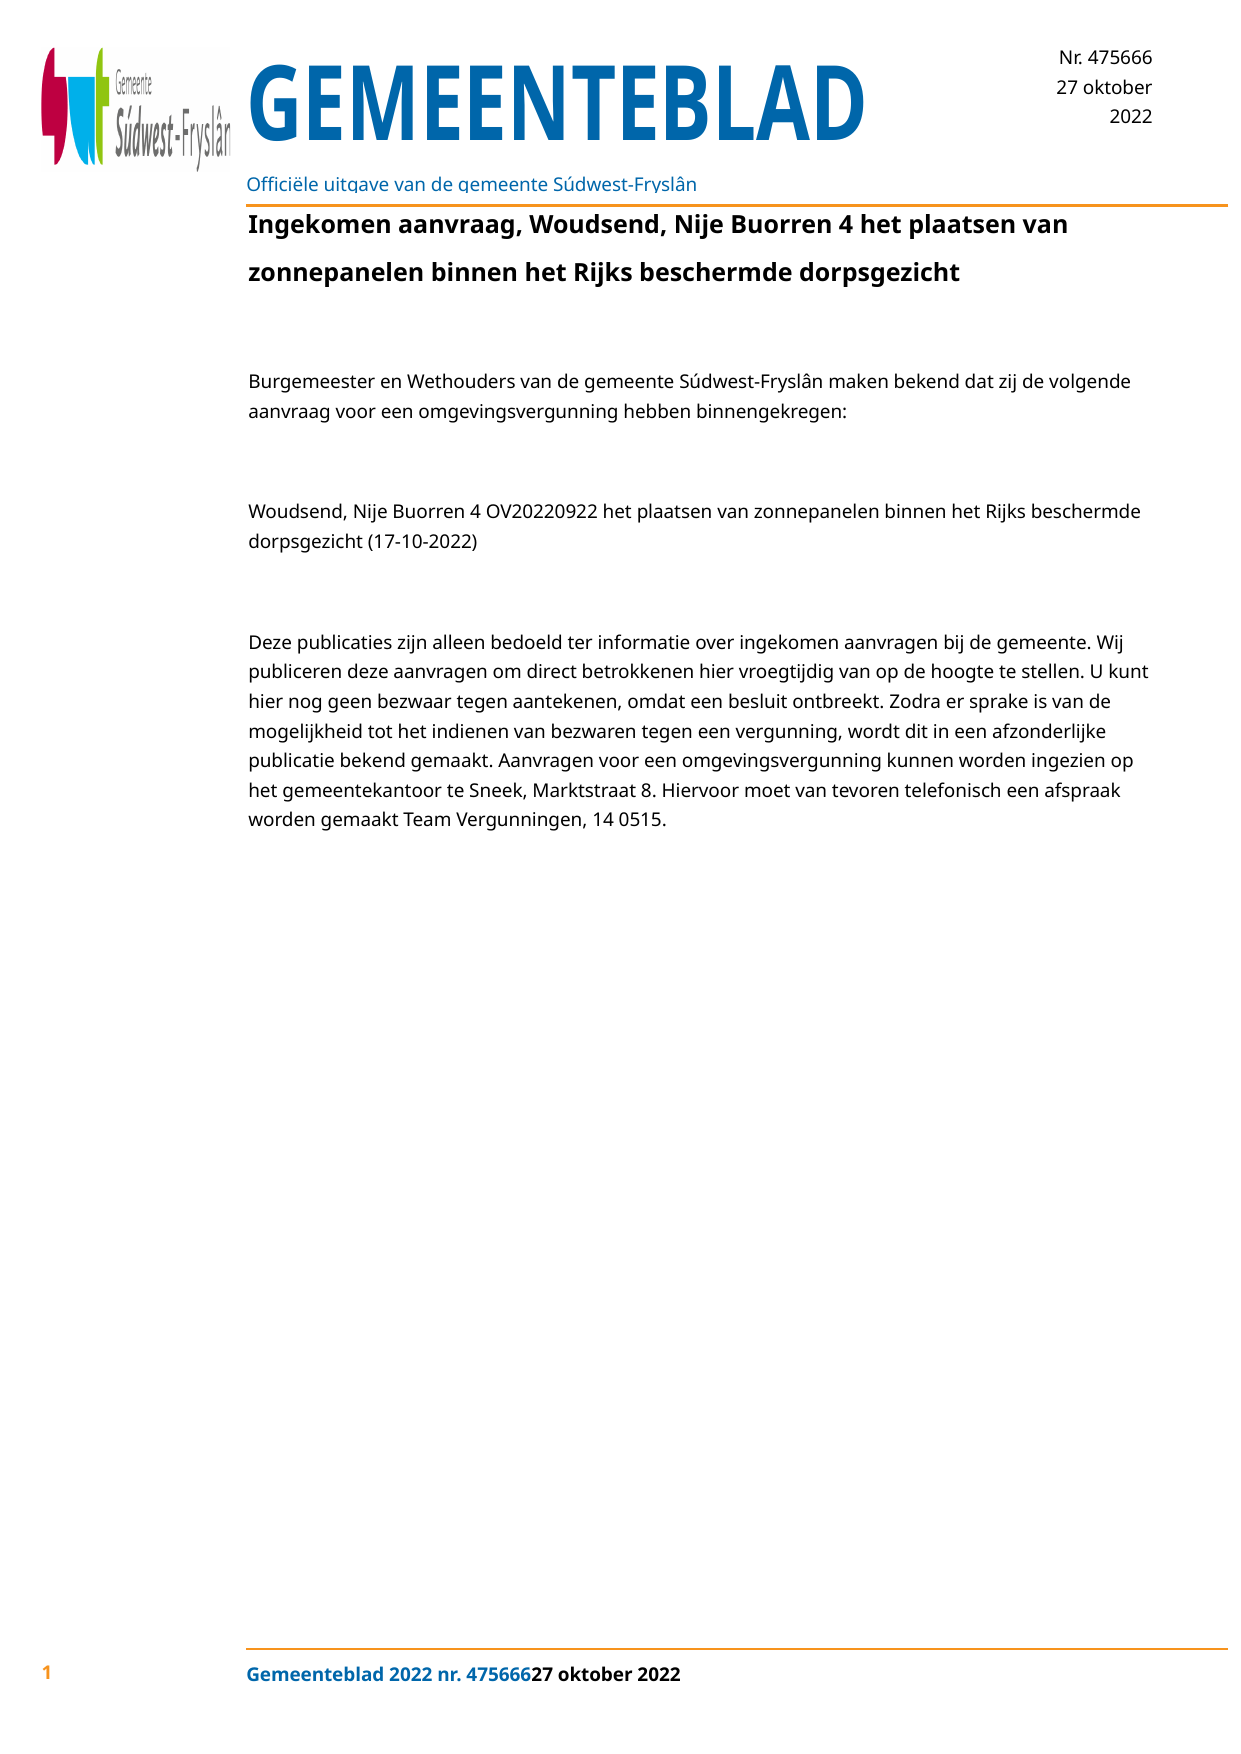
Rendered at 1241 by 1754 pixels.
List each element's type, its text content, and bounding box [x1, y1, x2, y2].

text Ingekomen aanvraag, Woudsend, Nije Buorren 4 het plaatsen van zonnepanelen binnen het Rijks beschermde dorpsgezicht [248, 207, 1152, 288]
text Burgemeester en Wethouders van de gemeente Súdwest-Fryslân maken bekend dat zij de volgende aanvraag voor een omgevingsvergunning hebben binnengekregen: [248, 368, 1152, 424]
text Deze publicaties zijn alleen bedoeld ter informatie over ingekomen aanvragen bij de gemeente. Wij publiceren deze aanvragen om direct betrokkenen hier vroegtijdig van op de hoogte te stellen. U kunt hier nog geen bezwaar tegen aantekenen, omdat een besluit ontbreekt. Zodra er sprake is van de mogelijkheid tot het indienen van bezwaren tegen een vergunning, wordt dit in een afzonderlijke publicatie bekend gemaakt. Aanvragen voor een omgevingsvergunning kunnen worden ingezien op het gemeentekantoor te Sneek, Marktstraat 8. Hiervoor moet van tevoren telefonisch een afspraak worden gemaakt Team Vergunningen, 14 0515. [248, 629, 1152, 832]
text Woudsend, Nije Buorren 4 OV20220922 het plaatsen van zonnepanelen binnen het Rijks beschermde dorpsgezicht (17-10-2022) [248, 499, 1152, 554]
picture [41, 47, 231, 172]
